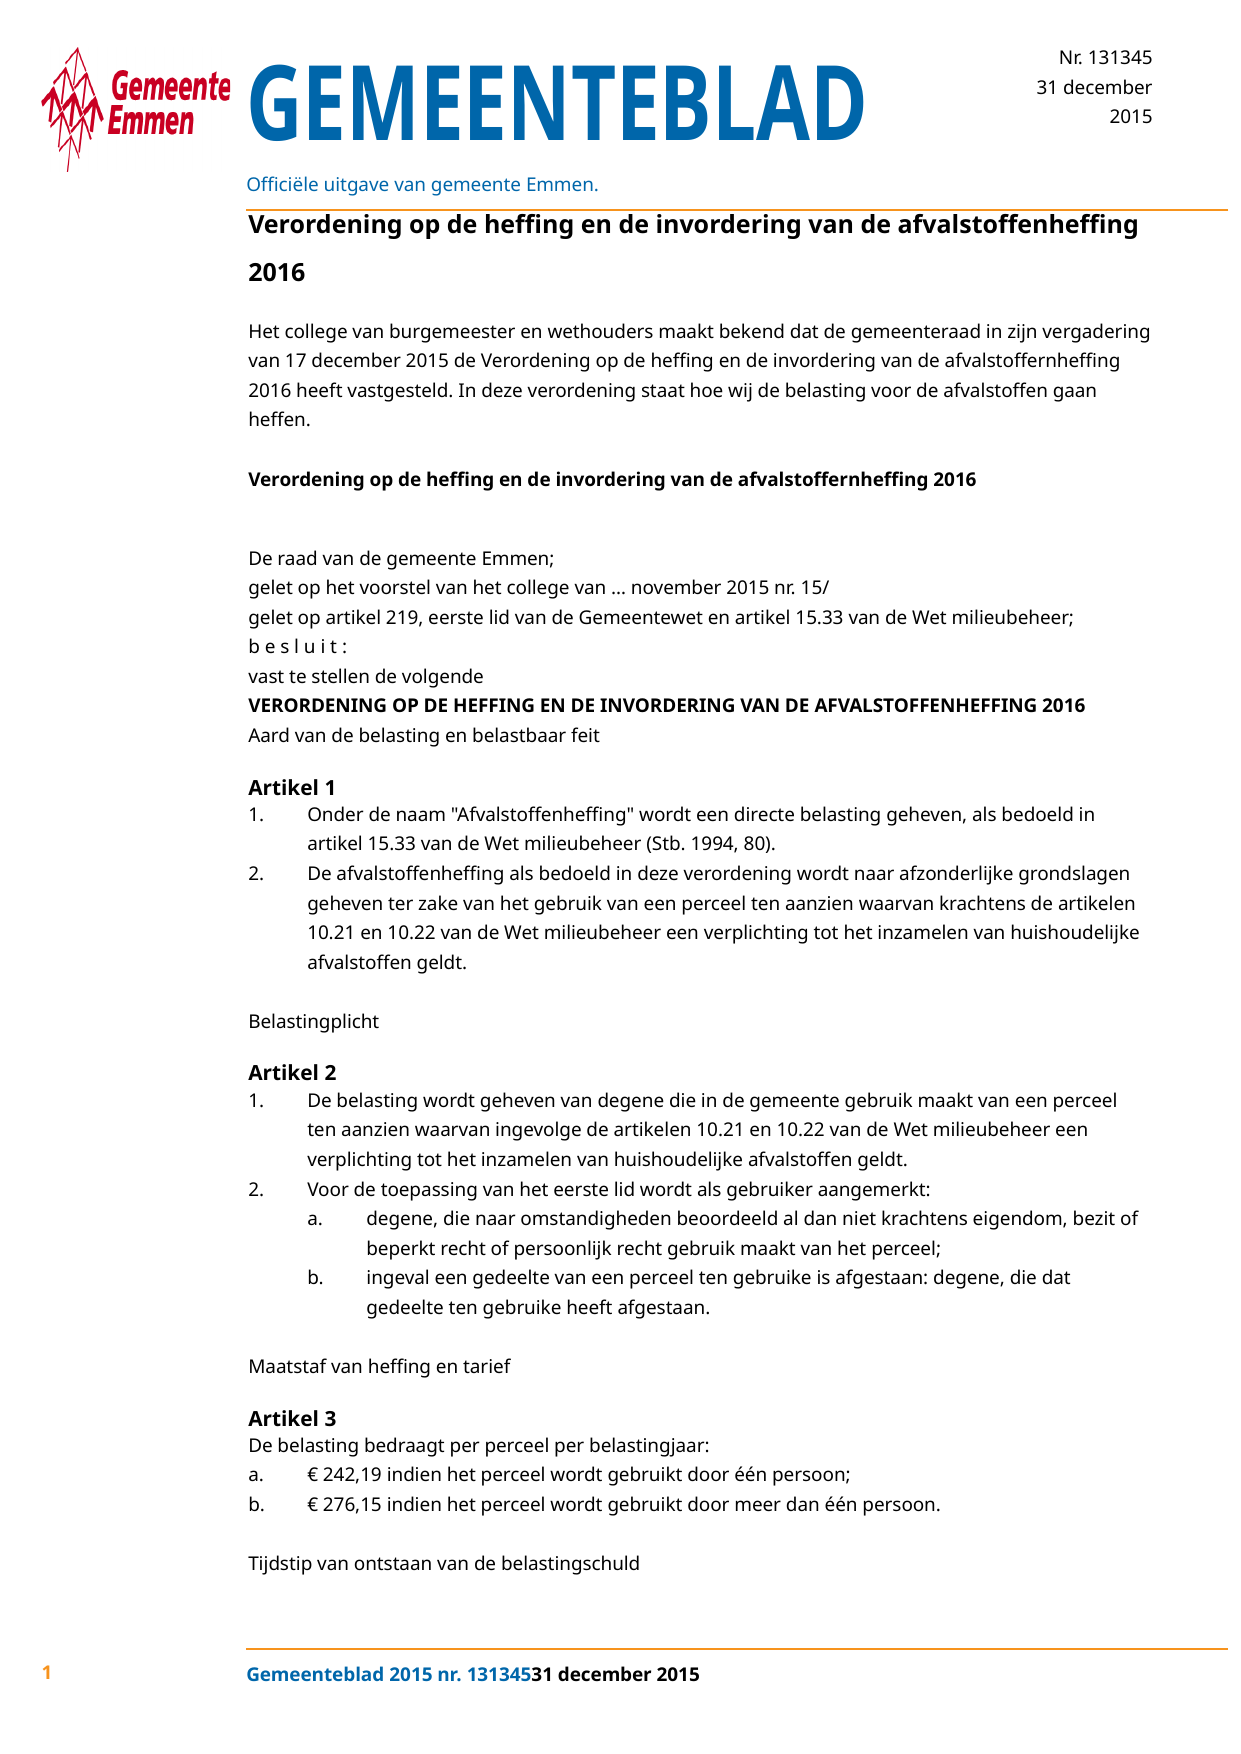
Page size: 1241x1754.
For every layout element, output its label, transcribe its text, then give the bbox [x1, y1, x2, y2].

text vast te stellen de volgende [248, 663, 1152, 689]
text De belasting bedraagt per perceel per belastingjaar: [248, 1432, 1152, 1458]
text Aard van de belasting en belastbaar feit [248, 722, 1152, 748]
text Tijdstip van ontstaan van de belastingschuld [248, 1550, 1152, 1576]
list Voor de toepassing van het eerste lid wordt als gebruiker aangemerkt: [248, 1176, 1152, 1201]
list Onder de naam "Afvalstoffenheffing" wordt een directe belasting geheven, als bedoeld in artikel 15.33 van de Wet milieubeheer (Stb. 1994, 80). [248, 801, 1152, 856]
text VERORDENING OP DE HEFFING EN DE INVORDERING VAN DE AFVALSTOFFENHEFFING 2016 [248, 693, 1152, 718]
text gelet op het voorstel van het college van … november 2015 nr. 15/ [248, 574, 1152, 600]
text Artikel 3 [248, 1404, 1152, 1432]
list € 276,15 indien het perceel wordt gebruikt door meer dan één persoon. [248, 1491, 1152, 1517]
text b e s l u i t : [248, 633, 1152, 659]
text De raad van de gemeente Emmen; [248, 545, 1152, 570]
list De belasting wordt geheven van degene die in de gemeente gebruik maakt van een perceel ten aanzien waarvan ingevolge de artikelen 10.21 en 10.22 van de Wet milieubeheer een verplichting tot het inzamelen van huishoudelijke afvalstoffen geldt. [248, 1087, 1152, 1172]
list € 242,19 indien het perceel wordt gebruikt door één persoon; [248, 1462, 1152, 1487]
text Het college van burgemeester en wethouders maakt bekend dat de gemeenteraad in zijn vergadering van 17 december 2015 de Verordening op de heffing en de invordering van de afvalstoffernheffing 2016 heeft vastgesteld. In deze verordening staat hoe wij de belasting voor de afvalstoffen gaan heffen. [248, 318, 1152, 432]
text Maatstaf van heffing en tarief [248, 1353, 1152, 1379]
text Belastingplicht [248, 1008, 1152, 1034]
text Verordening op de heffing en de invordering van de afvalstoffernheffing 2016 [248, 466, 1152, 492]
picture [41, 47, 231, 172]
list De afvalstoffenheffing als bedoeld in deze verordening wordt naar afzonderlijke grondslagen geheven ter zake van het gebruik van een perceel ten aanzien waarvan krachtens de artikelen 10.21 en 10.22 van de Wet milieubeheer een verplichting tot het inzamelen van huishoudelijke afvalstoffen geldt. [248, 860, 1152, 975]
text gelet op artikel 219, eerste lid van de Gemeentewet en artikel 15.33 van de Wet milieubeheer; [248, 604, 1152, 629]
text Artikel 1 [248, 773, 1152, 801]
list degene, die naar omstandigheden beoordeeld al dan niet krachtens eigendom, bezit of beperkt recht of persoonlijk recht gebruik maakt van het perceel; [307, 1205, 1152, 1261]
text Artikel 2 [248, 1058, 1152, 1087]
text Verordening op de heffing en de invordering van de afvalstoffenheffing 2016 [248, 211, 1152, 288]
list ingeval een gedeelte van een perceel ten gebruike is afgestaan: degene, die dat gedeelte ten gebruike heeft afgestaan. [307, 1264, 1152, 1320]
